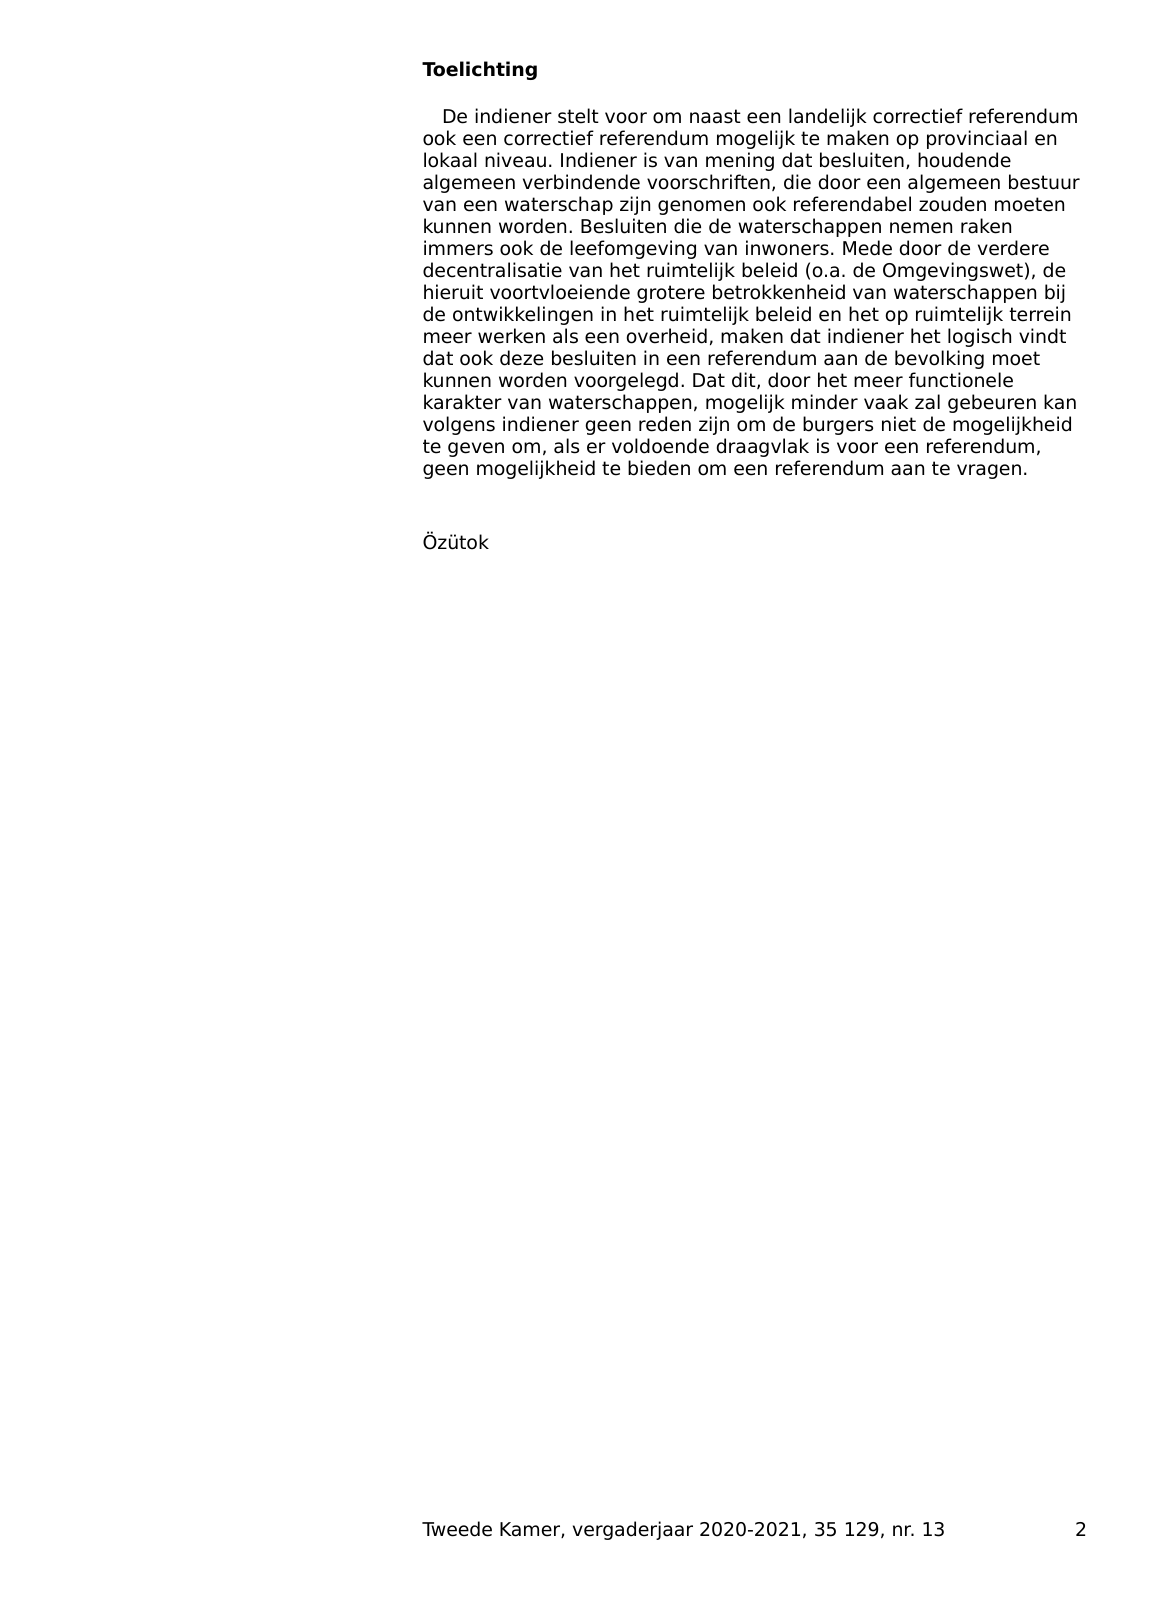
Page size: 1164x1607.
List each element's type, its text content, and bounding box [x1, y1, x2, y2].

subtitle Toelichting [422, 59, 1087, 81]
text De indiener stelt voor om naast een landelijk correctief referendum ook een correctief referendum mogelijk te maken op provinciaal en lokaal niveau. Indiener is van mening dat besluiten, houdende algemeen verbindende voorschriften, die door een algemeen bestuur van een waterschap zijn genomen ook referendabel zouden moeten kunnen worden. Besluiten die de waterschappen nemen raken immers ook de leefomgeving van inwoners. Mede door de verdere decentralisatie van het ruimtelijk beleid (o.a. de Omgevingswet), de hieruit voortvloeiende grotere betrokkenheid van waterschappen bij de ontwikkelingen in het ruimtelijk beleid en het op ruimtelijk terrein meer werken als een overheid, maken dat indiener het logisch vindt dat ook deze besluiten in een referendum aan de bevolking moet kunnen worden voorgelegd. Dat dit, door het meer functionele karakter van waterschappen, mogelijk minder vaak zal gebeuren kan volgens indiener geen reden zijn om de burgers niet de mogelijkheid te geven om, als er voldoende draagvlak is voor een referendum, geen mogelijkheid te bieden om een referendum aan te vragen. [422, 106, 1087, 480]
text Özütok [422, 510, 1087, 554]
